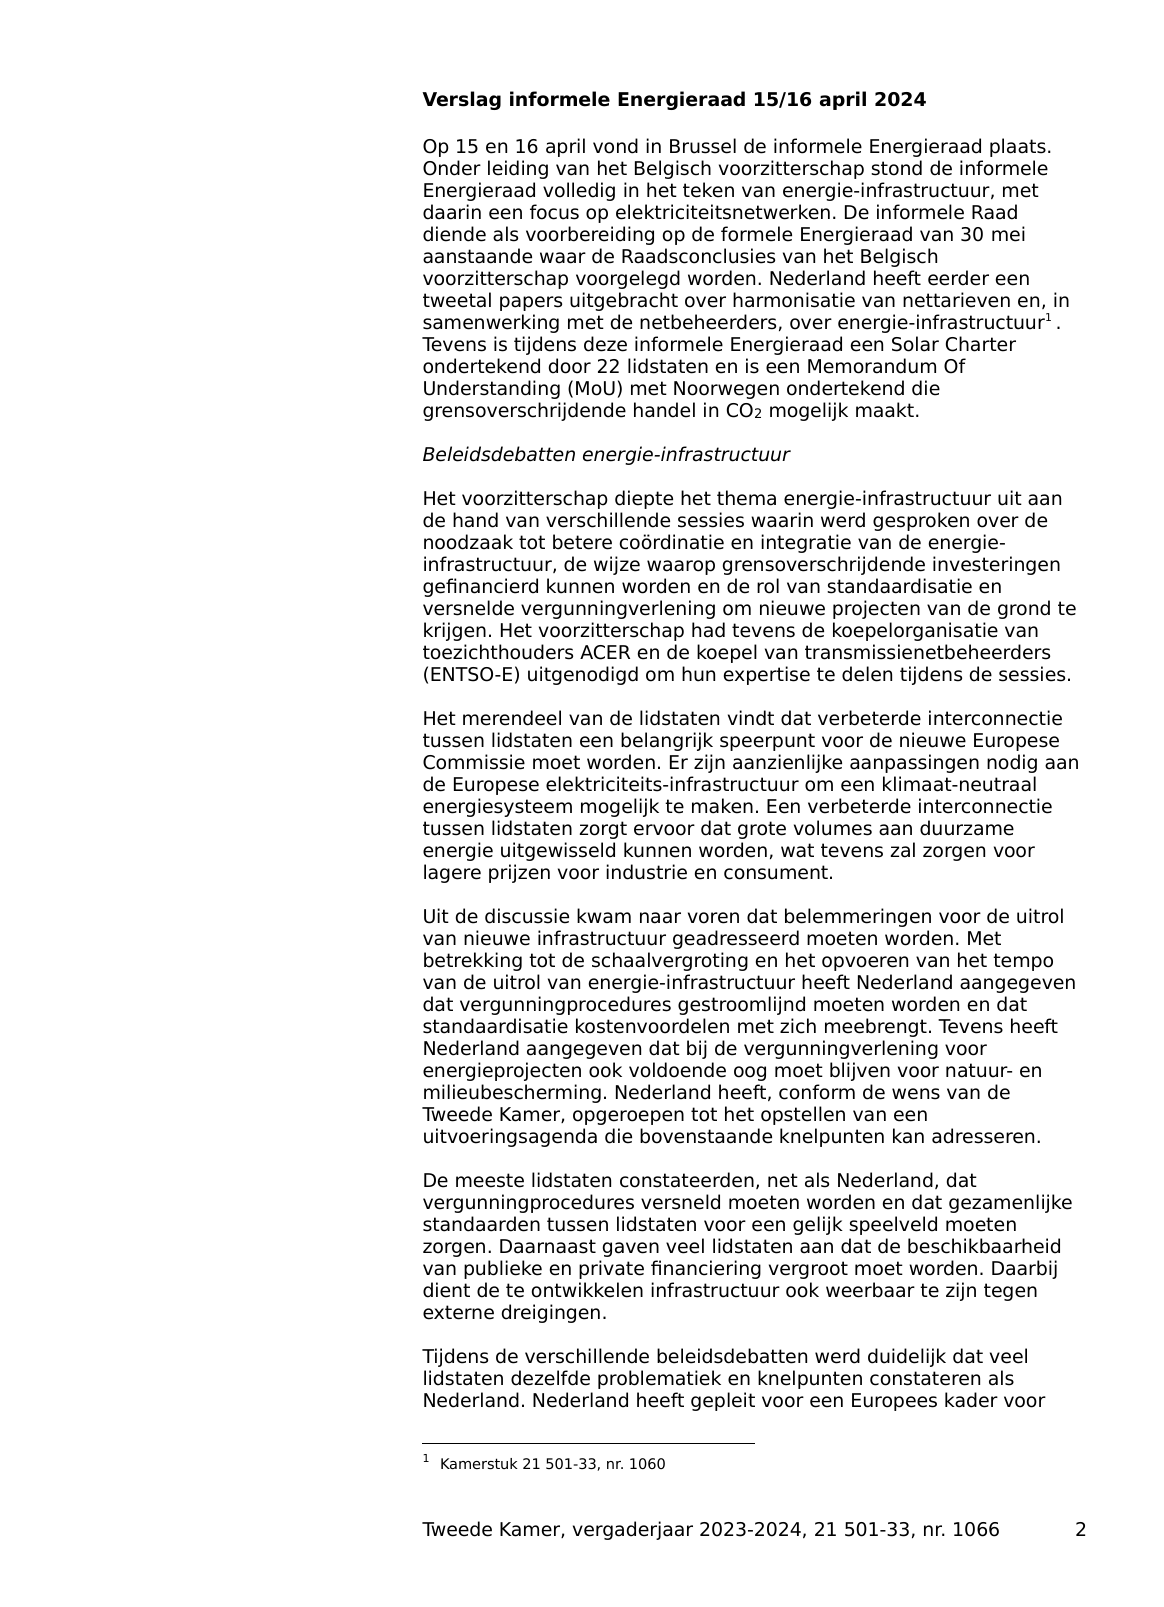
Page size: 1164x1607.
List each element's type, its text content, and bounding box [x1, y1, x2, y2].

text De meeste lidstaten constateerden, net als Nederland, dat vergunningprocedures versneld moeten worden en dat gezamenlijke standaarden tussen lidstaten voor een gelijk speelveld moeten zorgen. Daarnaast gaven veel lidstaten aan dat de beschikbaarheid van publieke en private financiering vergroot moet worden. Daarbij dient de te ontwikkelen infrastructuur ook weerbaar te zijn tegen externe dreigingen. [422, 1170, 1087, 1324]
text Tijdens de verschillende beleidsdebatten werd duidelijk dat veel lidstaten dezelfde problematiek en knelpunten constateren als Nederland. Nederland heeft gepleit voor een Europees kader voor [422, 1346, 1087, 1412]
subtitle Verslag informele Energieraad 15/16 april 2024 [422, 89, 1087, 111]
text Het merendeel van de lidstaten vindt dat verbeterde interconnectie tussen lidstaten een belangrijk speerpunt voor de nieuwe Europese Commissie moet worden. Er zijn aanzienlijke aanpassingen nodig aan de Europese elektriciteits-infrastructuur om een klimaat-neutraal energiesysteem mogelijk te maken. Een verbeterde interconnectie tussen lidstaten zorgt ervoor dat grote volumes aan duurzame energie uitgewisseld kunnen worden, wat tevens zal zorgen voor lagere prijzen voor industrie en consument. [422, 708, 1087, 884]
text Uit de discussie kwam naar voren dat belemmeringen voor de uitrol van nieuwe infrastructuur geadresseerd moeten worden. Met betrekking tot de schaalvergroting en het opvoeren van het tempo van de uitrol van energie-infrastructuur heeft Nederland aangegeven dat vergunningprocedures gestroomlijnd moeten worden en dat standaardisatie kostenvoordelen met zich meebrengt. Tevens heeft Nederland aangegeven dat bij de vergunningverlening voor energieprojecten ook voldoende oog moet blijven voor natuur- en milieubescherming. Nederland heeft, conform de wens van de Tweede Kamer, opgeroepen tot het opstellen van een uitvoeringsagenda die bovenstaande knelpunten kan adresseren. [422, 906, 1087, 1148]
text Op 15 en 16 april vond in Brussel de informele Energieraad plaats. Onder leiding van het Belgisch voorzitterschap stond de informele Energieraad volledig in het teken van energie-infrastructuur, met daarin een focus op elektriciteitsnetwerken. De informele Raad diende als voorbereiding op de formele Energieraad van 30 mei aanstaande waar de Raadsconclusies van het Belgisch voorzitterschap voorgelegd worden. Nederland heeft eerder een tweetal papers uitgebracht over harmonisatie van nettarieven en, in samenwerking met de netbeheerders, over energie-infrastructuur. Tevens is tijdens deze informele Energieraad een Solar Charter ondertekend door 22 lidstaten en is een Memorandum Of Understanding (MoU) met Noorwegen ondertekend die grensoverschrijdende handel in CO2 mogelijk maakt. [422, 136, 1087, 422]
text Het voorzitterschap diepte het thema energie-infrastructuur uit aan de hand van verschillende sessies waarin werd gesproken over de noodzaak tot betere coördinatie en integratie van de energie-infrastructuur, de wijze waarop grensoverschrijdende investeringen gefinancierd kunnen worden en de rol van standaardisatie en versnelde vergunningverlening om nieuwe projecten van de grond te krijgen. Het voorzitterschap had tevens de koepelorganisatie van toezichthouders ACER en de koepel van transmissienetbeheerders (ENTSO-E) uitgenodigd om hun expertise te delen tijdens de sessies. [422, 488, 1087, 686]
text Kamerstuk 21 501-33, nr. 1060 [422, 1452, 1087, 1474]
subtitle Beleidsdebatten energie-infrastructuur [422, 444, 1087, 466]
